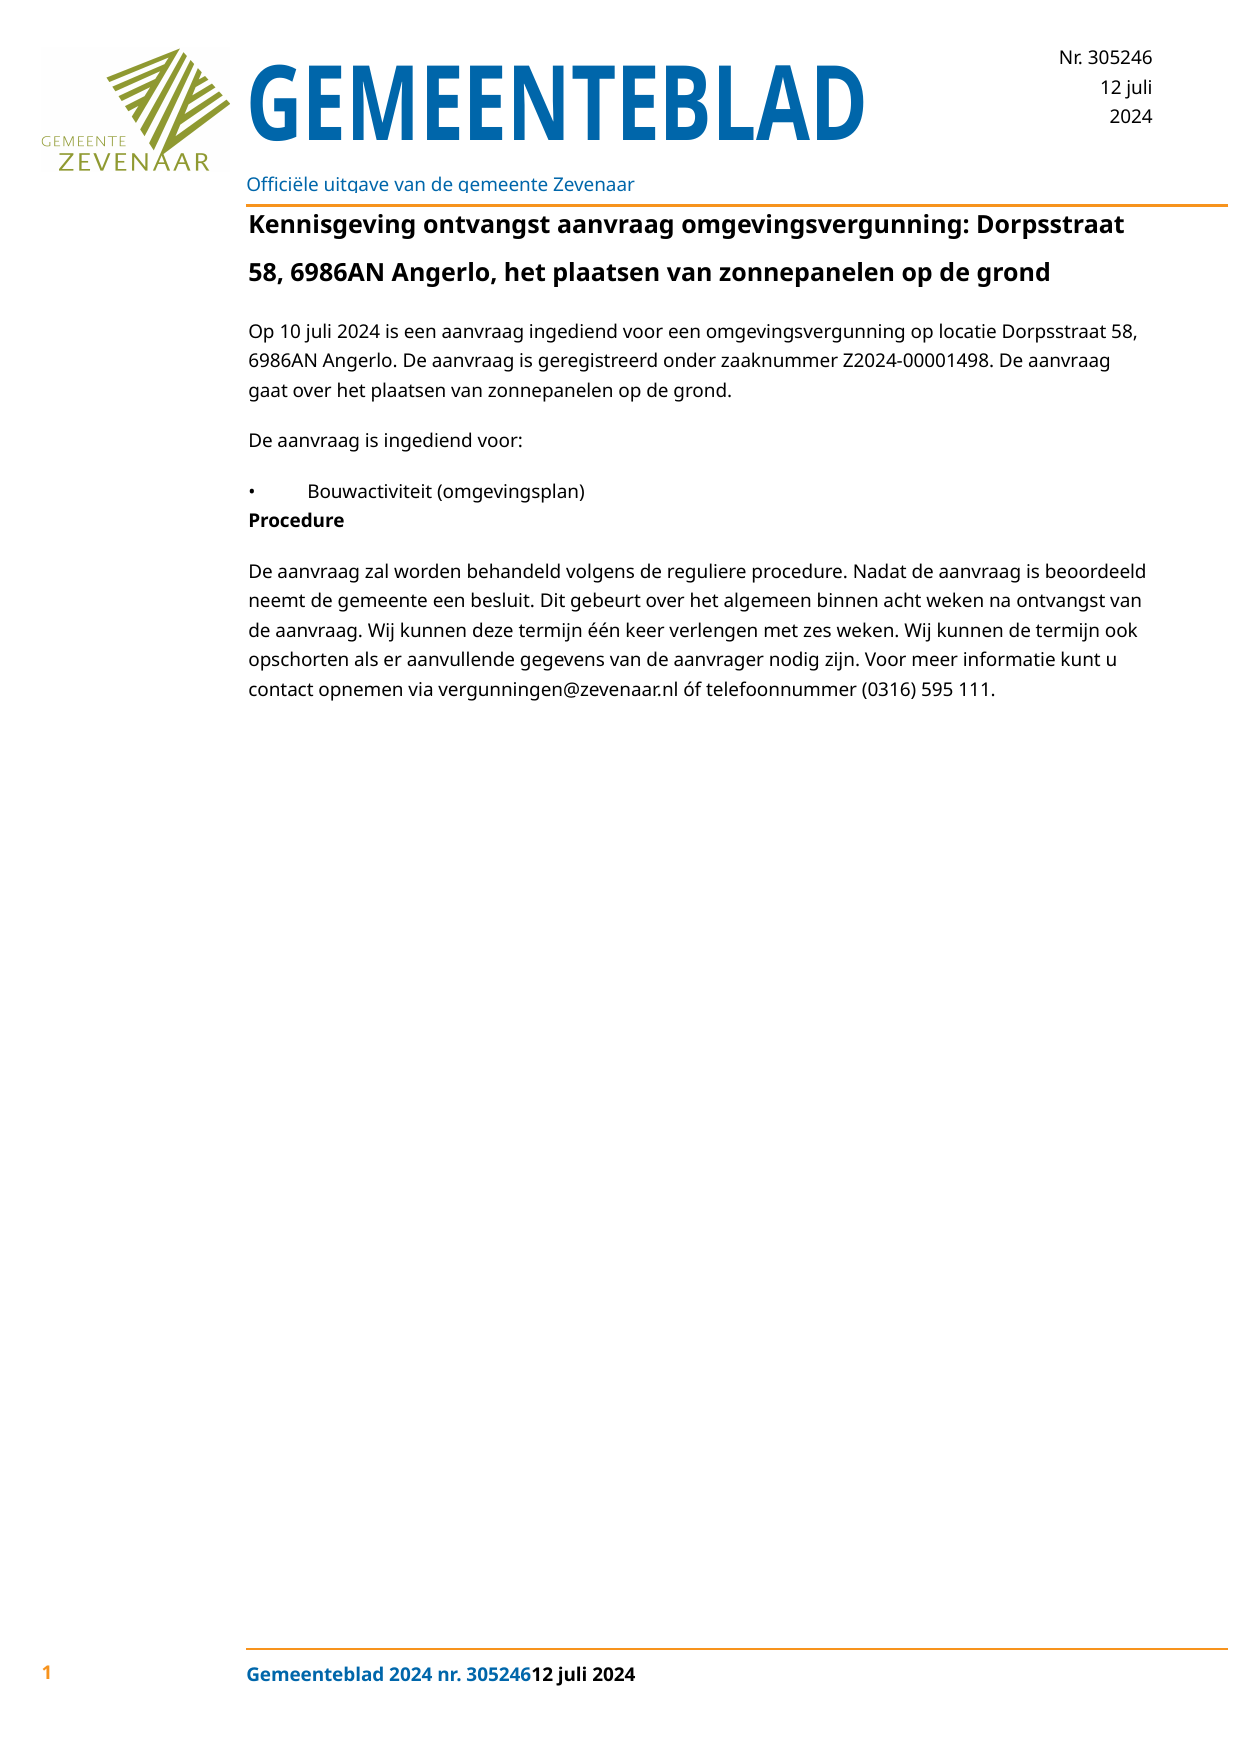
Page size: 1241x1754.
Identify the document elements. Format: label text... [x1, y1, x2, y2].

picture [41, 47, 231, 172]
text De aanvraag is ingediend voor: [248, 427, 1152, 453]
text Op 10 juli 2024 is een aanvraag ingediend voor een omgevingsvergunning op locatie Dorpsstraat 58, 6986AN Angerlo. De aanvraag is geregistreerd onder zaaknummer Z2024-00001498. De aanvraag gaat over het plaatsen van zonnepanelen op de grond. [248, 318, 1152, 403]
text De aanvraag zal worden behandeld volgens de reguliere procedure. Nadat de aanvraag is beoordeeld neemt de gemeente een besluit. Dit gebeurt over het algemeen binnen acht weken na ontvangst van de aanvraag. Wij kunnen deze termijn één keer verlengen met zes weken. Wij kunnen de termijn ook opschorten als er aanvullende gegevens van de aanvrager nodig zijn. Voor meer informatie kunt u contact opnemen via vergunningen@zevenaar.nl óf telefoonnummer (0316) 595 111. [248, 558, 1152, 702]
list Bouwactiviteit (omgevingsplan) [248, 478, 1152, 504]
text Procedure [248, 507, 1152, 533]
text Kennisgeving ontvangst aanvraag omgevingsvergunning: Dorpsstraat 58, 6986AN Angerlo, het plaatsen van zonnepanelen op de grond [248, 207, 1152, 288]
